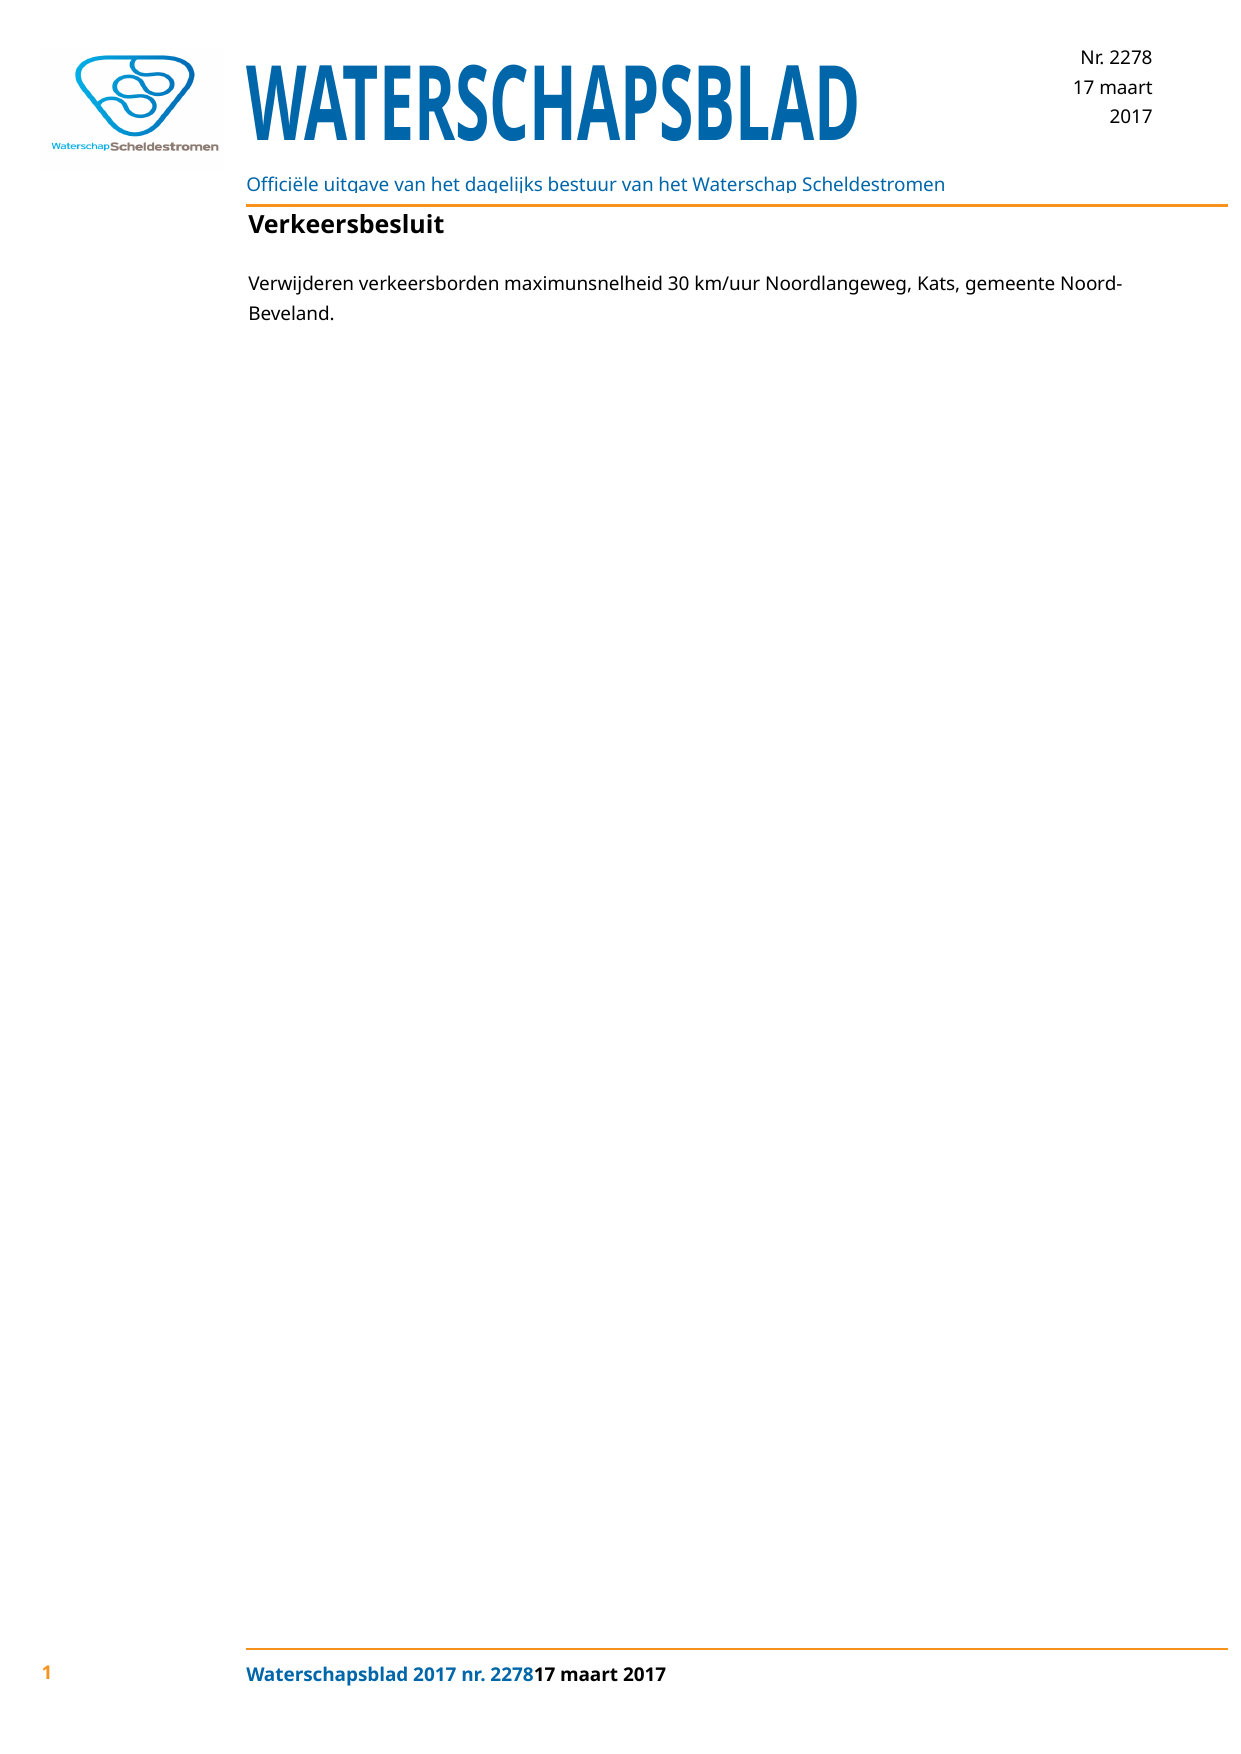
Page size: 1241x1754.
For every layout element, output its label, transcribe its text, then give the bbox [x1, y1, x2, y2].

text Verwijderen verkeersborden maximunsnelheid 30 km/uur Noordlangeweg, Kats, gemeente Noord-Beveland. [248, 270, 1152, 326]
picture [41, 47, 231, 172]
text Verkeersbesluit [248, 207, 1152, 241]
